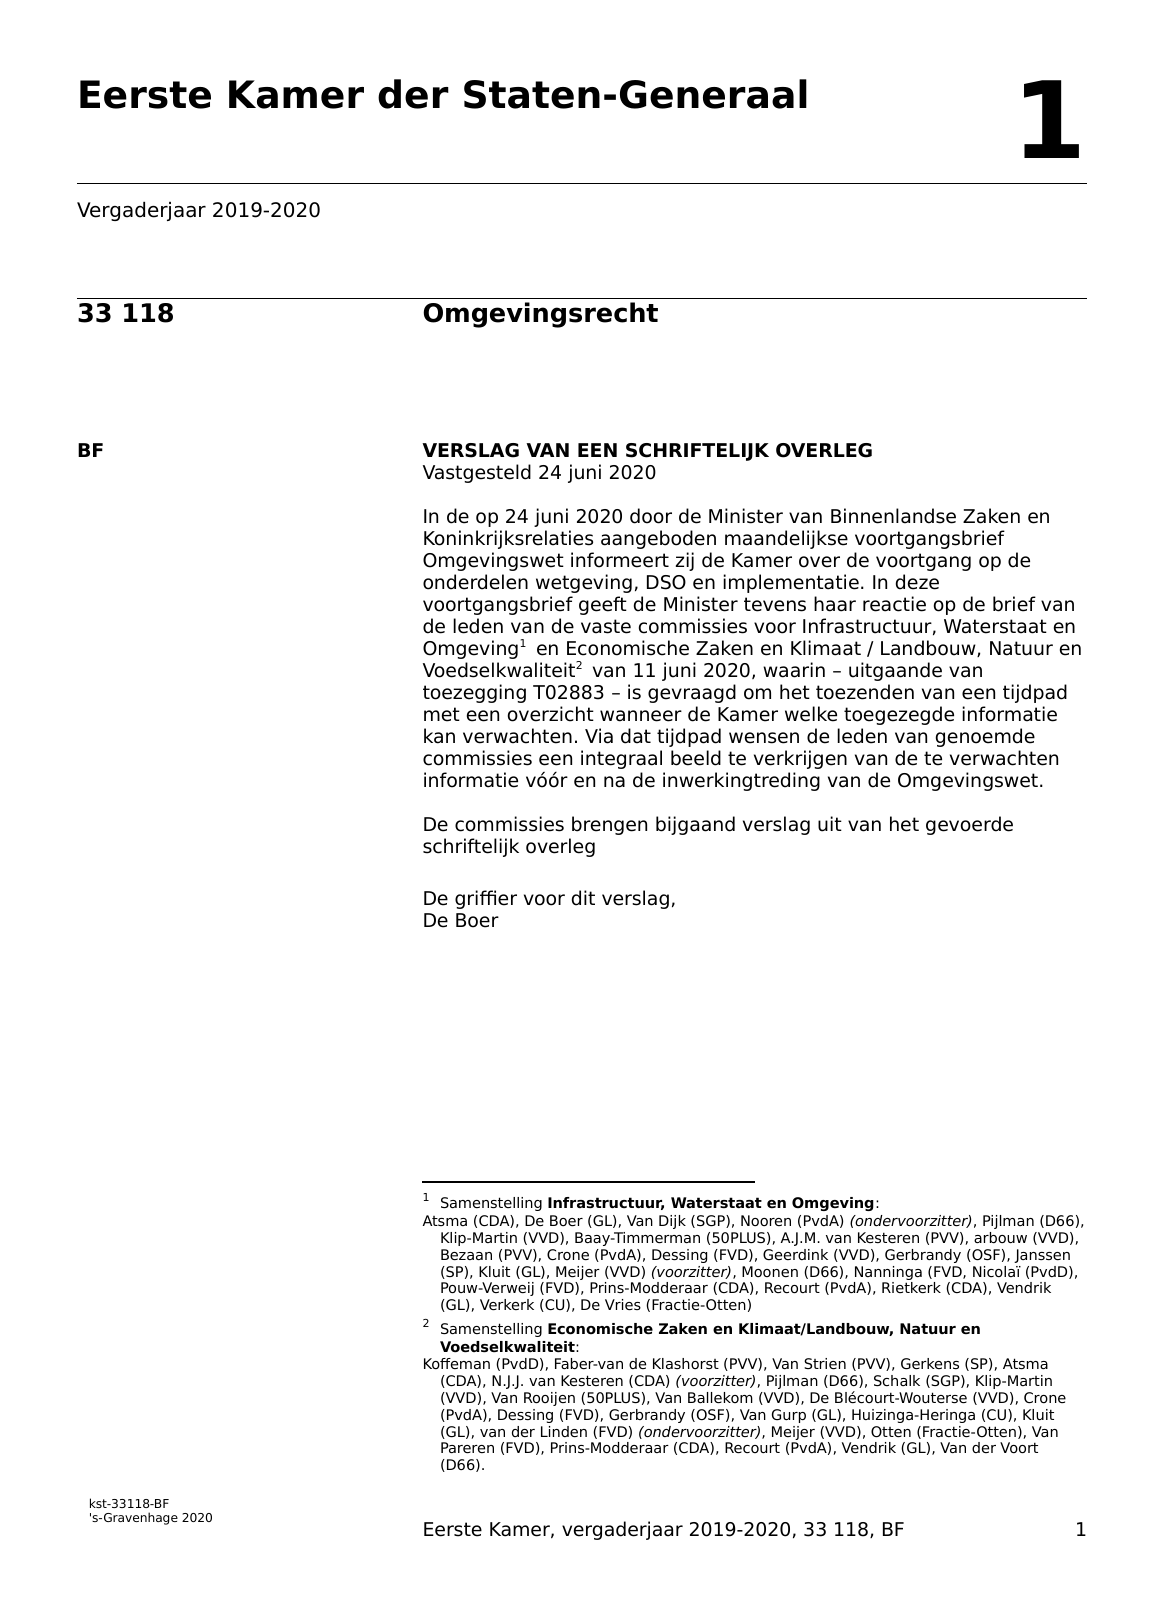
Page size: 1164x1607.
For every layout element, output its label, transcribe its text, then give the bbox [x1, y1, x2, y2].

text In de op 24 juni 2020 door de Minister van Binnenlandse Zaken en Koninkrijksrelaties aangeboden maandelijkse voortgangsbrief Omgevingswet informeert zij de Kamer over de voortgang op de onderdelen wetgeving, DSO en implementatie. In deze voortgangsbrief geeft de Minister tevens haar reactie op de brief van de leden van de vaste commissies voor Infrastructuur, Waterstaat en Omgeving en Economische Zaken en Klimaat / Landbouw, Natuur en Voedselkwaliteit van 11 juni 2020, waarin – uitgaande van toezegging T02883 – is gevraagd om het toezenden van een tijdpad met een overzicht wanneer de Kamer welke toegezegde informatie kan verwachten. Via dat tijdpad wensen de leden van genoemde commissies een integraal beeld te verkrijgen van de te verwachten informatie vóór en na de inwerkingtreding van de Omgevingswet. [422, 506, 1087, 792]
text Atsma (CDA), De Boer (GL), Van Dijk (SGP), Nooren (PvdA) (ondervoorzitter), Pijlman (D66), Klip-Martin (VVD), Baay-Timmerman (50PLUS), A.J.M. van Kesteren (PVV), arbouw (VVD), Bezaan (PVV), Crone (PvdA), Dessing (FVD), Geerdink (VVD), Gerbrandy (OSF), Janssen (SP), Kluit (GL), Meijer (VVD) (voorzitter), Moonen (D66), Nanninga (FVD, Nicolaï (PvdD), Pouw-Verweij (FVD), Prins-Modderaar (CDA), Recourt (PvdA), Rietkerk (CDA), Vendrik (GL), Verkerk (CU), De Vries (Fractie-Otten) [422, 1213, 1087, 1314]
subtitle BF VERSLAG VAN EEN SCHRIFTELIJK OVERLEG [77, 440, 1087, 462]
subtitle 33 118 Omgevingsrecht [77, 299, 1087, 329]
text Samenstelling Infrastructuur, Waterstaat en Omgeving: [422, 1191, 1087, 1213]
text Koffeman (PvdD), Faber-van de Klashorst (PVV), Van Strien (PVV), Gerkens (SP), Atsma (CDA), N.J.J. van Kesteren (CDA) (voorzitter), Pijlman (D66), Schalk (SGP), Klip-Martin (VVD), Van Rooijen (50PLUS), Van Ballekom (VVD), De Blécourt-Wouterse (VVD), Crone (PvdA), Dessing (FVD), Gerbrandy (OSF), Van Gurp (GL), Huizinga-Heringa (CU), Kluit (GL), van der Linden (FVD) (ondervoorzitter), Meijer (VVD), Otten (Fractie-Otten), Van Pareren (FVD), Prins-Modderaar (CDA), Recourt (PvdA), Vendrik (GL), Van der Voort (D66). [422, 1356, 1087, 1474]
text kst-33118-BF [88, 1497, 323, 1511]
text 's-Gravenhage 2020 [88, 1511, 323, 1525]
table_header Eerste Kamer der Staten-Generaal [77, 59, 886, 183]
text Vastgesteld 24 juni 2020 [422, 462, 1087, 484]
text De griffier voor dit verslag, De Boer [422, 888, 1087, 932]
table_header 1 [886, 59, 1087, 183]
text De commissies brengen bijgaand verslag uit van het gevoerde schriftelijk overleg [422, 814, 1087, 858]
text Samenstelling Economische Zaken en Klimaat/Landbouw, Natuur en Voedselkwaliteit: [422, 1317, 1087, 1356]
table_cell Vergaderjaar 2019-2020 [77, 184, 1087, 298]
